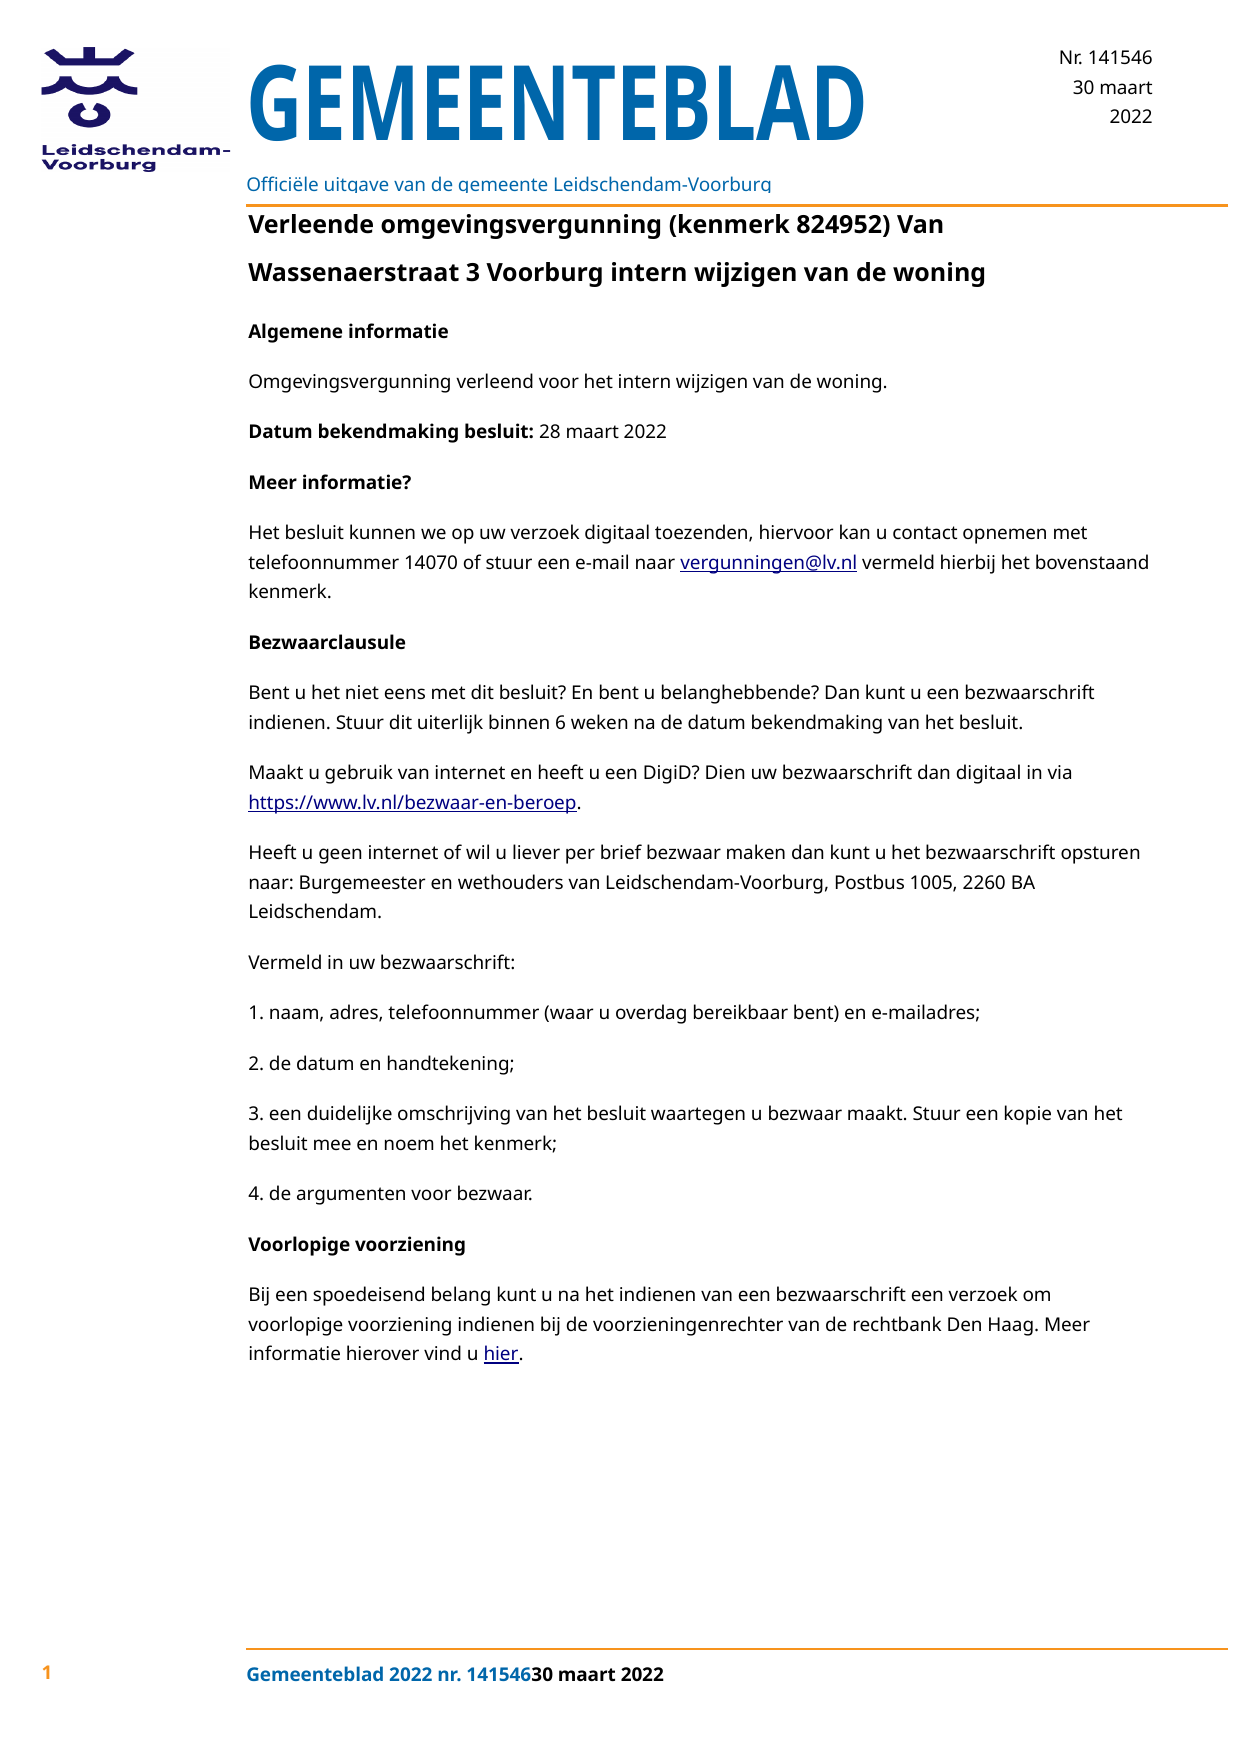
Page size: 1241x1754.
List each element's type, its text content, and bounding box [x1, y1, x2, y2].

text Meer informatie? [248, 469, 1152, 495]
text Voorlopige voorziening [248, 1231, 1152, 1257]
text Maakt u gebruik van internet en heeft u een DigiD? Dien uw bezwaarschrift dan digitaal in via https://www.lv.nl/bezwaar-en-beroep. [248, 759, 1152, 815]
text Vermeld in uw bezwaarschrift: [248, 949, 1152, 975]
picture [41, 47, 231, 172]
text Het besluit kunnen we op uw verzoek digitaal toezenden, hiervoor kan u contact opnemen met telefoonnummer 14070 of stuur een e-mail naar vergunningen@lv.nl vermeld hierbij het bovenstaand kenmerk. [248, 519, 1152, 604]
text Datum bekendmaking besluit: 28 maart 2022 [248, 419, 1152, 444]
text 1. naam, adres, telefoonnummer (waar u overdag bereikbaar bent) en e-mailadres; [248, 999, 1152, 1025]
text Bij een spoedeisend belang kunt u na het indienen van een bezwaarschrift een verzoek om voorlopige voorziening indienen bij de voorzieningenrechter van de rechtbank Den Haag. Meer informatie hierover vind u hier. [248, 1281, 1152, 1366]
text Heeft u geen internet of wil u liever per brief bezwaar maken dan kunt u het bezwaarschrift opsturen naar: Burgemeester en wethouders van Leidschendam-Voorburg, Postbus 1005, 2260 BA Leidschendam. [248, 839, 1152, 924]
text 4. de argumenten voor bezwaar. [248, 1180, 1152, 1206]
text 3. een duidelijke omschrijving van het besluit waartegen u bezwaar maakt. Stuur een kopie van het besluit mee en noem het kenmerk; [248, 1100, 1152, 1156]
text Bezwaarclausule [248, 629, 1152, 655]
text Omgevingsvergunning verleend voor het intern wijzigen van de woning. [248, 368, 1152, 394]
text Verleende omgevingsvergunning (kenmerk 824952) Van Wassenaerstraat 3 Voorburg intern wijzigen van de woning [248, 207, 1152, 288]
text 2. de datum en handtekening; [248, 1050, 1152, 1076]
text Bent u het niet eens met dit besluit? En bent u belanghebbende? Dan kunt u een bezwaarschrift indienen. Stuur dit uiterlijk binnen 6 weken na de datum bekendmaking van het besluit. [248, 679, 1152, 735]
text Algemene informatie [248, 318, 1152, 344]
